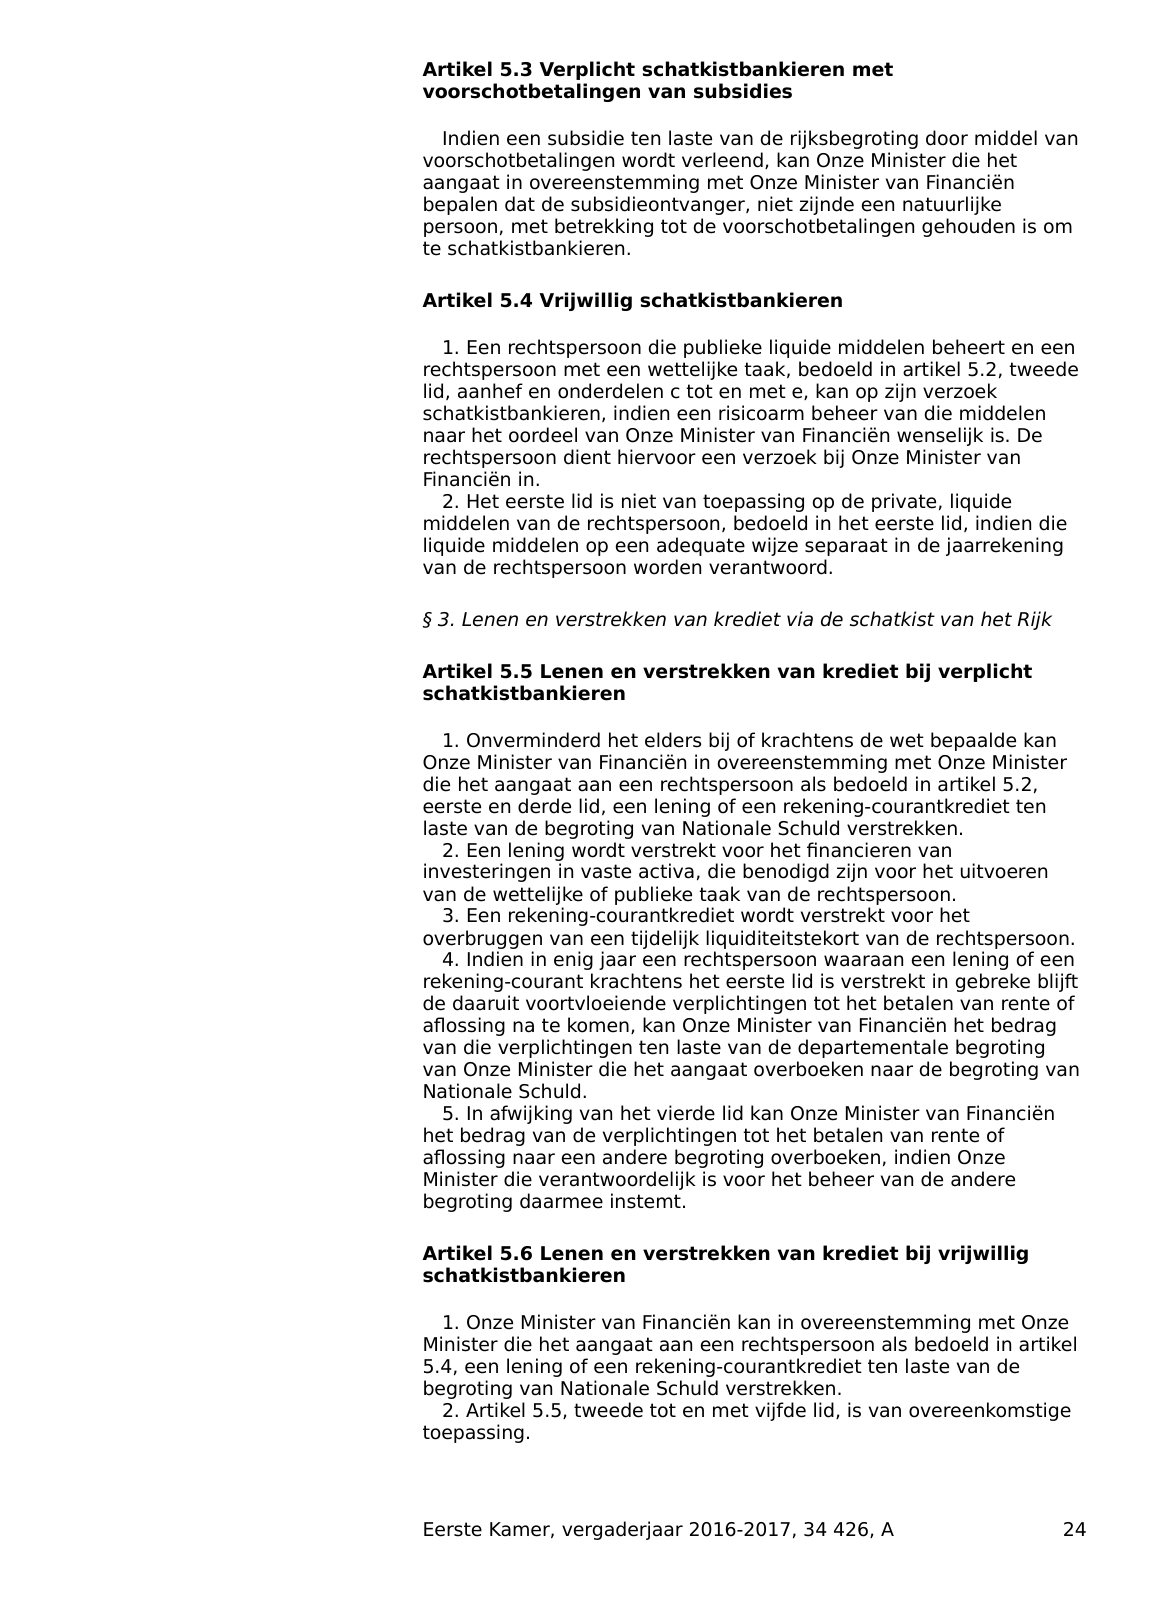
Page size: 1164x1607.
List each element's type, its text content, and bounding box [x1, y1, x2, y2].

text 2. Het eerste lid is niet van toepassing op de private, liquide middelen van de rechtspersoon, bedoeld in het eerste lid, indien die liquide middelen op een adequate wijze separaat in de jaarrekening van de rechtspersoon worden verantwoord. [422, 491, 1087, 579]
text 2. Artikel 5.5, tweede tot en met vijfde lid, is van overeenkomstige toepassing. [422, 1400, 1087, 1444]
subtitle § 3. Lenen en verstrekken van krediet via de schatkist van het Rijk [422, 609, 1087, 631]
subtitle Artikel 5.6 Lenen en verstrekken van krediet bij vrijwillig schatkistbankieren [422, 1243, 1087, 1287]
text 1. Een rechtspersoon die publieke liquide middelen beheert en een rechtspersoon met een wettelijke taak, bedoeld in artikel 5.2, tweede lid, aanhef en onderdelen c tot en met e, kan op zijn verzoek schatkistbankieren, indien een risicoarm beheer van die middelen naar het oordeel van Onze Minister van Financiën wenselijk is. De rechtspersoon dient hiervoor een verzoek bij Onze Minister van Financiën in. [422, 337, 1087, 491]
subtitle Artikel 5.3 Verplicht schatkistbankieren met voorschotbetalingen van subsidies [422, 59, 1087, 103]
text Indien een subsidie ten laste van de rijksbegroting door middel van voorschotbetalingen wordt verleend, kan Onze Minister die het aangaat in overeenstemming met Onze Minister van Financiën bepalen dat de subsidieontvanger, niet zijnde een natuurlijke persoon, met betrekking tot de voorschotbetalingen gehouden is om te schatkistbankieren. [422, 128, 1087, 260]
text 3. Een rekening-courantkrediet wordt verstrekt voor het overbruggen van een tijdelijk liquiditeitstekort van de rechtspersoon. [422, 905, 1087, 949]
text 2. Een lening wordt verstrekt voor het financieren van investeringen in vaste activa, die benodigd zijn voor het uitvoeren van de wettelijke of publieke taak van de rechtspersoon. [422, 839, 1087, 905]
subtitle Artikel 5.4 Vrijwillig schatkistbankieren [422, 290, 1087, 312]
subtitle Artikel 5.5 Lenen en verstrekken van krediet bij verplicht schatkistbankieren [422, 661, 1087, 704]
text 5. In afwijking van het vierde lid kan Onze Minister van Financiën het bedrag van de verplichtingen tot het betalen van rente of aflossing naar een andere begroting overboeken, indien Onze Minister die verantwoordelijk is voor het beheer van de andere begroting daarmee instemt. [422, 1103, 1087, 1213]
text 1. Onverminderd het elders bij of krachtens de wet bepaalde kan Onze Minister van Financiën in overeenstemming met Onze Minister die het aangaat aan een rechtspersoon als bedoeld in artikel 5.2, eerste en derde lid, een lening of een rekening-courantkrediet ten laste van de begroting van Nationale Schuld verstrekken. [422, 729, 1087, 839]
text 4. Indien in enig jaar een rechtspersoon waaraan een lening of een rekening-courant krachtens het eerste lid is verstrekt in gebreke blijft de daaruit voortvloeiende verplichtingen tot het betalen van rente of aflossing na te komen, kan Onze Minister van Financiën het bedrag van die verplichtingen ten laste van de departementale begroting van Onze Minister die het aangaat overboeken naar de begroting van Nationale Schuld. [422, 949, 1087, 1103]
text 1. Onze Minister van Financiën kan in overeenstemming met Onze Minister die het aangaat aan een rechtspersoon als bedoeld in artikel 5.4, een lening of een rekening-courantkrediet ten laste van de begroting van Nationale Schuld verstrekken. [422, 1312, 1087, 1400]
